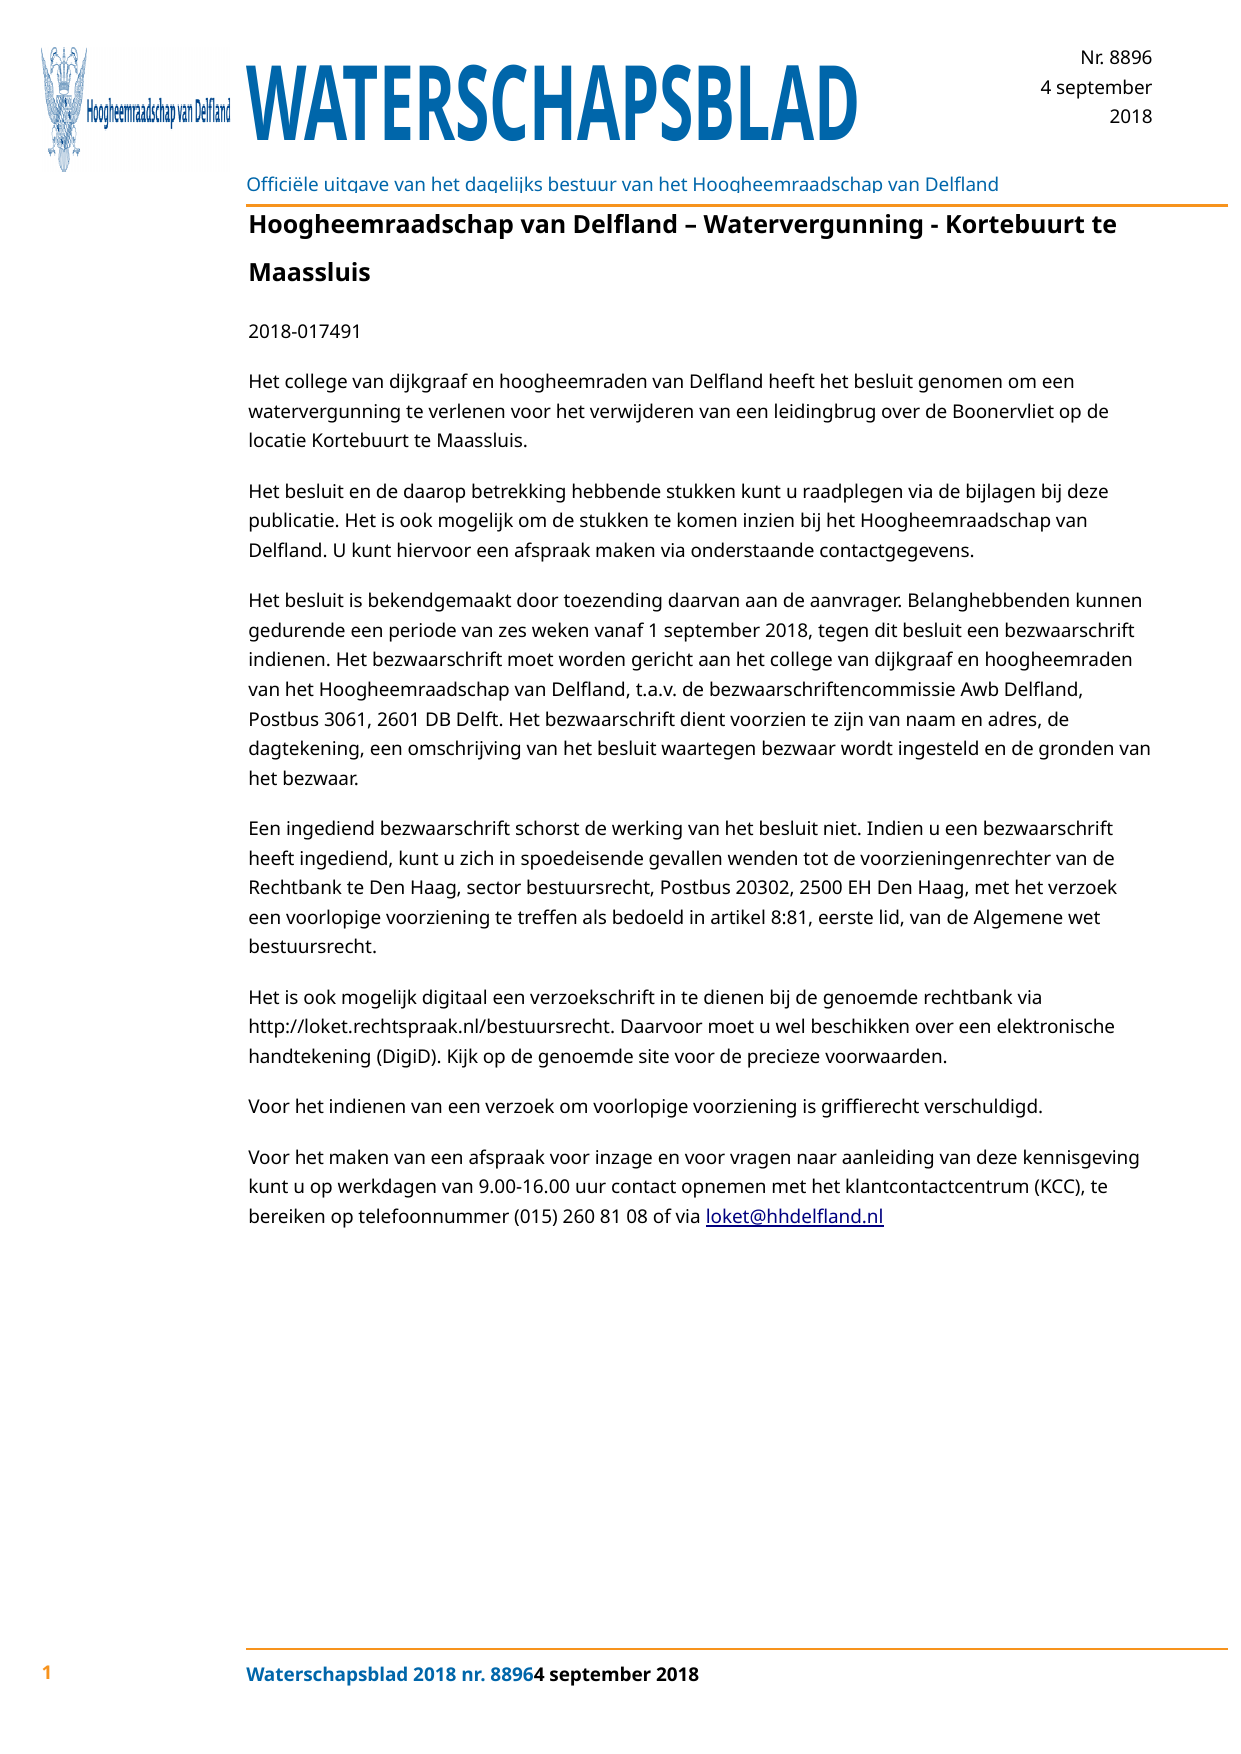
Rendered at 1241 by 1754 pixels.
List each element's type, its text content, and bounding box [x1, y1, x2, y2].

picture [41, 47, 231, 172]
text Het college van dijkgraaf en hoogheemraden van Delfland heeft het besluit genomen om een watervergunning te verlenen voor het verwijderen van een leidingbrug over de Boonervliet op de locatie Kortebuurt te Maassluis. [248, 368, 1152, 453]
text 2018-017491 [248, 318, 1152, 344]
text Hoogheemraadschap van Delfland – Watervergunning - Kortebuurt te Maassluis [248, 207, 1152, 288]
text Het is ook mogelijk digitaal een verzoekschrift in te dienen bij de genoemde rechtbank via http://loket.rechtspraak.nl/bestuursrecht. Daarvoor moet u wel beschikken over een elektronische handtekening (DigiD). Kijk op de genoemde site voor de precieze voorwaarden. [248, 984, 1152, 1069]
text Voor het indienen van een verzoek om voorlopige voorziening is griffierecht verschuldigd. [248, 1094, 1152, 1119]
text Het besluit is bekendgemaakt door toezending daarvan aan de aanvrager. Belanghebbenden kunnen gedurende een periode van zes weken vanaf 1 september 2018, tegen dit besluit een bezwaarschrift indienen. Het bezwaarschrift moet worden gericht aan het college van dijkgraaf en hoogheemraden van het Hoogheemraadschap van Delfland, t.a.v. de bezwaarschriftencommissie Awb Delfland, Postbus 3061, 2601 DB Delft. Het bezwaarschrift dient voorzien te zijn van naam en adres, de dagtekening, een omschrijving van het besluit waartegen bezwaar wordt ingesteld en de gronden van het bezwaar. [248, 587, 1152, 791]
text Voor het maken van een afspraak voor inzage en voor vragen naar aanleiding van deze kennisgeving kunt u op werkdagen van 9.00-16.00 uur contact opnemen met het klantcontactcentrum (KCC), te bereiken op telefoonnummer (015) 260 81 08 of via loket@hhdelfland.nl [248, 1144, 1152, 1229]
text Het besluit en de daarop betrekking hebbende stukken kunt u raadplegen via de bijlagen bij deze publicatie. Het is ook mogelijk om de stukken te komen inzien bij het Hoogheemraadschap van Delfland. U kunt hiervoor een afspraak maken via onderstaande contactgegevens. [248, 478, 1152, 563]
text Een ingediend bezwaarschrift schorst de werking van het besluit niet. Indien u een bezwaarschrift heeft ingediend, kunt u zich in spoedeisende gevallen wenden tot de voorzieningenrechter van de Rechtbank te Den Haag, sector bestuursrecht, Postbus 20302, 2500 EH Den Haag, met het verzoek een voorlopige voorziening te treffen als bedoeld in artikel 8:81, eerste lid, van de Algemene wet bestuursrecht. [248, 815, 1152, 959]
